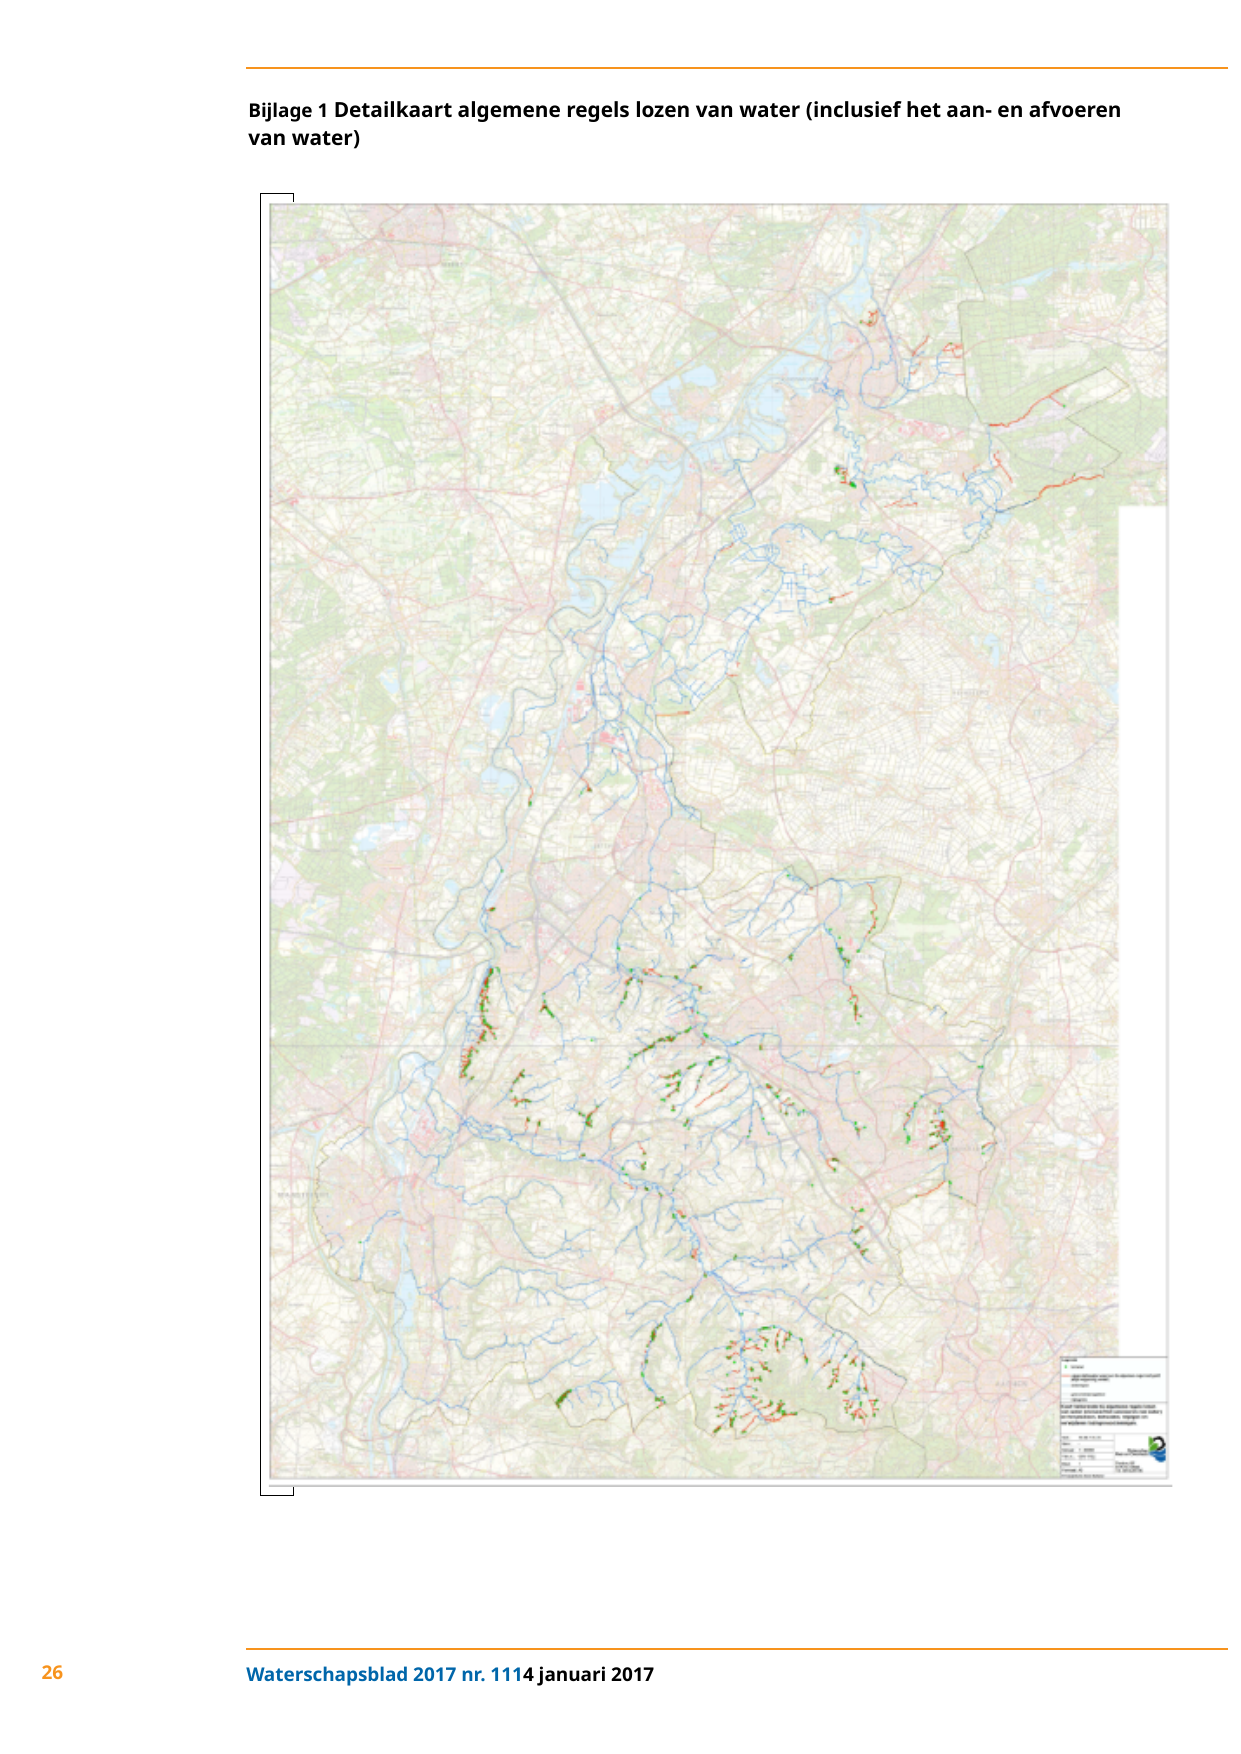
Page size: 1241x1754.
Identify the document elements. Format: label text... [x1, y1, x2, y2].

text Bijlage 1 Detailkaart algemene regels lozen van water (inclusief het aan- en afvoeren van water) [248, 95, 1152, 152]
picture [41, 47, 231, 172]
picture [268, 202, 1173, 1487]
